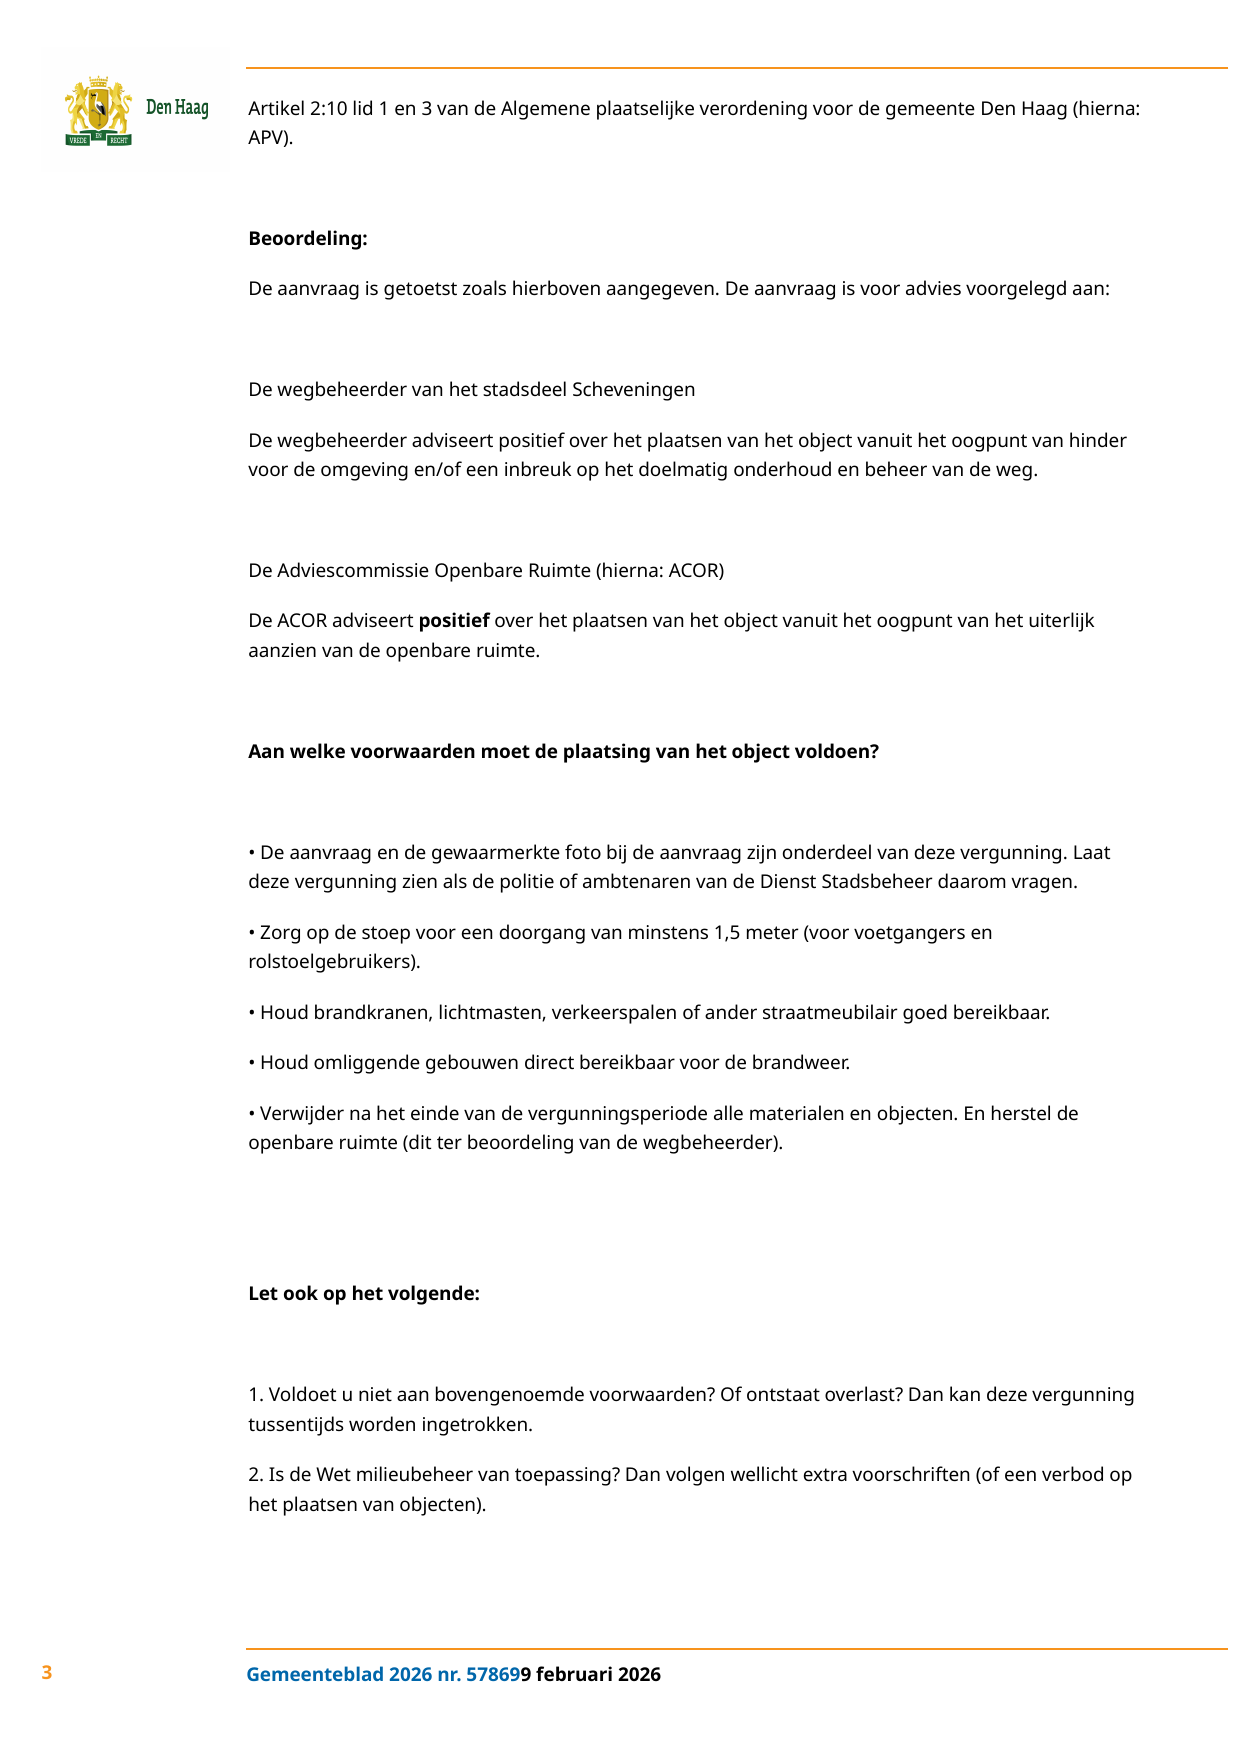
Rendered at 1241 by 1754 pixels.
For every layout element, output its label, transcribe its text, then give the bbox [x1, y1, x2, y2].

text Aan welke voorwaarden moet de plaatsing van het object voldoen? [248, 738, 1152, 764]
text • Houd brandkranen, lichtmasten, verkeerspalen of ander straatmeubilair goed bereikbaar. [248, 999, 1152, 1025]
text De ACOR adviseert positief over het plaatsen van het object vanuit het oogpunt van het uiterlijk aanzien van de openbare ruimte. [248, 608, 1152, 663]
text De aanvraag is getoetst zoals hierboven aangegeven. De aanvraag is voor advies voorgelegd aan: [248, 276, 1152, 301]
text • Zorg op de stoep voor een doorgang van minstens 1,5 meter (voor voetgangers en rolstoelgebruikers). [248, 919, 1152, 974]
text Beoordeling: [248, 225, 1152, 251]
text 1. Voldoet u niet aan bovengenoemde voorwaarden? Of ontstaat overlast? Dan kan deze vergunning tussentijds worden ingetrokken. [248, 1381, 1152, 1437]
picture [41, 47, 231, 172]
text Let ook op het volgende: [248, 1281, 1152, 1306]
text 2. Is de Wet milieubeheer van toepassing? Dan volgen wellicht extra voorschriften (of een verbod op het plaatsen van objecten). [248, 1461, 1152, 1517]
text • Houd omliggende gebouwen direct bereikbaar voor de brandweer. [248, 1049, 1152, 1075]
text • De aanvraag en de gewaarmerkte foto bij de aanvraag zijn onderdeel van deze vergunning. Laat deze vergunning zien als de politie of ambtenaren van de Dienst Stadsbeheer daarom vragen. [248, 839, 1152, 894]
text De Adviescommissie Openbare Ruimte (hierna: ACOR) [248, 557, 1152, 583]
text De wegbeheerder van het stadsdeel Scheveningen [248, 376, 1152, 402]
text • Verwijder na het einde van de vergunningsperiode alle materialen en objecten. En herstel de openbare ruimte (dit ter beoordeling van de wegbeheerder). [248, 1100, 1152, 1155]
text Artikel 2:10 lid 1 en 3 van de Algemene plaatselijke verordening voor de gemeente Den Haag (hierna: APV). [248, 95, 1152, 150]
text De wegbeheerder adviseert positief over het plaatsen van het object vanuit het oogpunt van hinder voor de omgeving en/of een inbreuk op het doelmatig onderhoud en beheer van de weg. [248, 427, 1152, 482]
